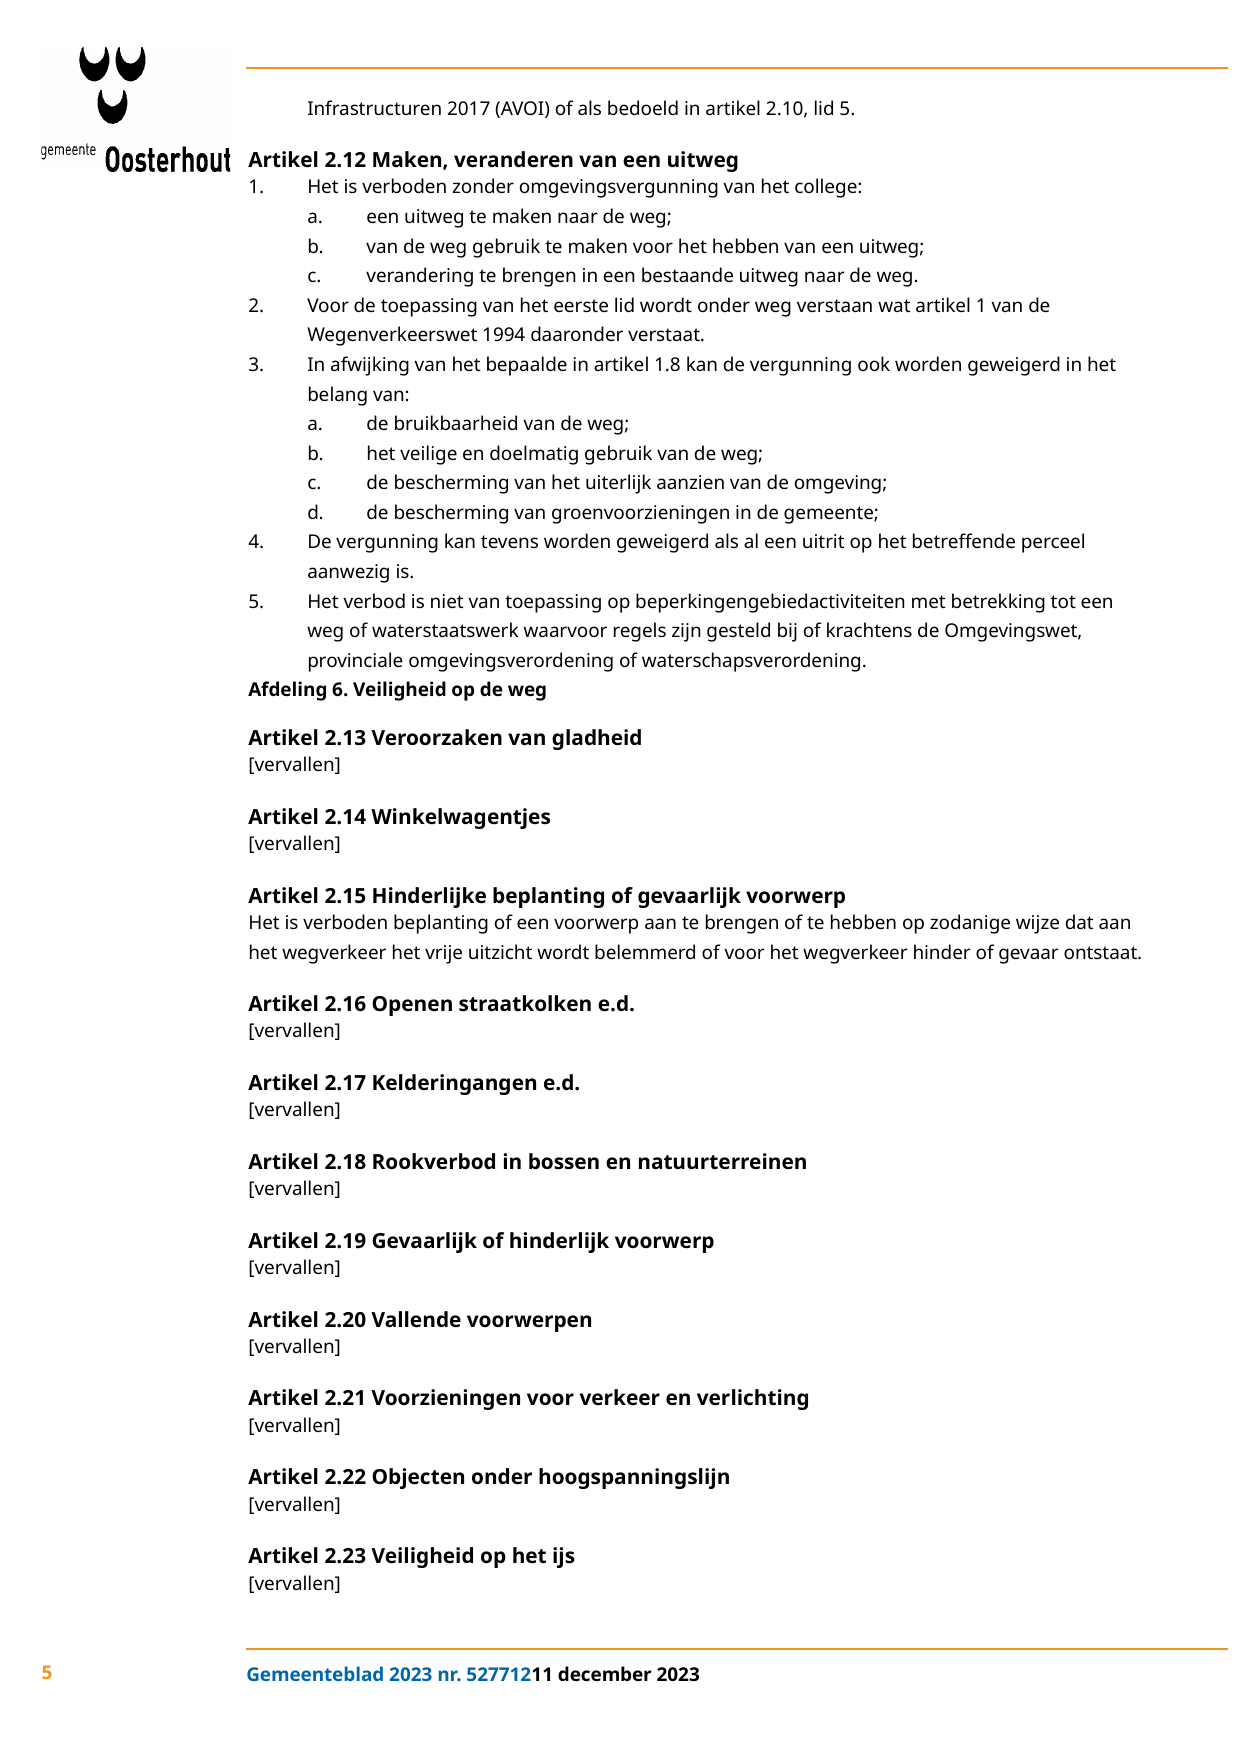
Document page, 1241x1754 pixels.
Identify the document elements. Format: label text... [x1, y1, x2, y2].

text Artikel 2.16 Openen straatkolken e.d. [248, 989, 1152, 1018]
list Voor de toepassing van het eerste lid wordt onder weg verstaan wat artikel 1 van de Wegenverkeerswet 1994 daaronder verstaat. [248, 292, 1152, 347]
text [vervallen] [248, 1570, 1152, 1595]
text Afdeling 6. Veiligheid op de weg [248, 677, 1152, 702]
list Het verbod is niet van toepassing op beperkingengebiedactiviteiten met betrekking tot een weg of waterstaatswerk waarvoor regels zijn gesteld bij of krachtens de Omgevingswet, provinciale omgevingsverordening of waterschapsverordening. [248, 588, 1152, 673]
list de bruikbaarheid van de weg; [307, 410, 1152, 436]
text [vervallen] [248, 830, 1152, 856]
text [vervallen] [248, 1412, 1152, 1438]
text Artikel 2.22 Objecten onder hoogspanningslijn [248, 1462, 1152, 1491]
text [vervallen] [248, 752, 1152, 777]
list van de weg gebruik te maken voor het hebben van een uitweg; [307, 233, 1152, 258]
text [vervallen] [248, 1491, 1152, 1517]
picture [41, 47, 231, 172]
text [vervallen] [248, 1254, 1152, 1280]
list Infrastructuren 2017 (AVOI) of als bedoeld in artikel 2.10, lid 5. [248, 95, 1152, 121]
text [vervallen] [248, 1097, 1152, 1122]
text Artikel 2.21 Voorzieningen voor verkeer en verlichting [248, 1383, 1152, 1412]
text [vervallen] [248, 1175, 1152, 1201]
text [vervallen] [248, 1018, 1152, 1043]
text Het is verboden beplanting of een voorwerp aan te brengen of te hebben op zodanige wijze dat aan het wegverkeer het vrije uitzicht wordt belemmerd of voor het wegverkeer hinder of gevaar ontstaat. [248, 909, 1152, 964]
text Artikel 2.23 Veiligheid op het ijs [248, 1541, 1152, 1570]
list In afwijking van het bepaalde in artikel 1.8 kan de vergunning ook worden geweigerd in het belang van: [248, 351, 1152, 406]
list verandering te brengen in een bestaande uitweg naar de weg. [307, 262, 1152, 288]
text [vervallen] [248, 1333, 1152, 1359]
text Artikel 2.12 Maken, veranderen van een uitweg [248, 145, 1152, 174]
list een uitweg te maken naar de weg; [307, 203, 1152, 229]
list de bescherming van groenvoorzieningen in de gemeente; [307, 499, 1152, 525]
list het veilige en doelmatig gebruik van de weg; [307, 440, 1152, 466]
text Artikel 2.18 Rookverbod in bossen en natuurterreinen [248, 1147, 1152, 1175]
text Artikel 2.20 Vallende voorwerpen [248, 1305, 1152, 1333]
list de bescherming van het uiterlijk aanzien van de omgeving; [307, 469, 1152, 495]
list De vergunning kan tevens worden geweigerd als al een uitrit op het betreffende perceel aanwezig is. [248, 529, 1152, 584]
text Artikel 2.17 Kelderingangen e.d. [248, 1068, 1152, 1097]
text Artikel 2.13 Veroorzaken van gladheid [248, 723, 1152, 752]
text Artikel 2.15 Hinderlijke beplanting of gevaarlijk voorwerp [248, 881, 1152, 909]
text Artikel 2.19 Gevaarlijk of hinderlijk voorwerp [248, 1226, 1152, 1254]
list Het is verboden zonder omgevingsvergunning van het college: [248, 174, 1152, 199]
text Artikel 2.14 Winkelwagentjes [248, 802, 1152, 830]
